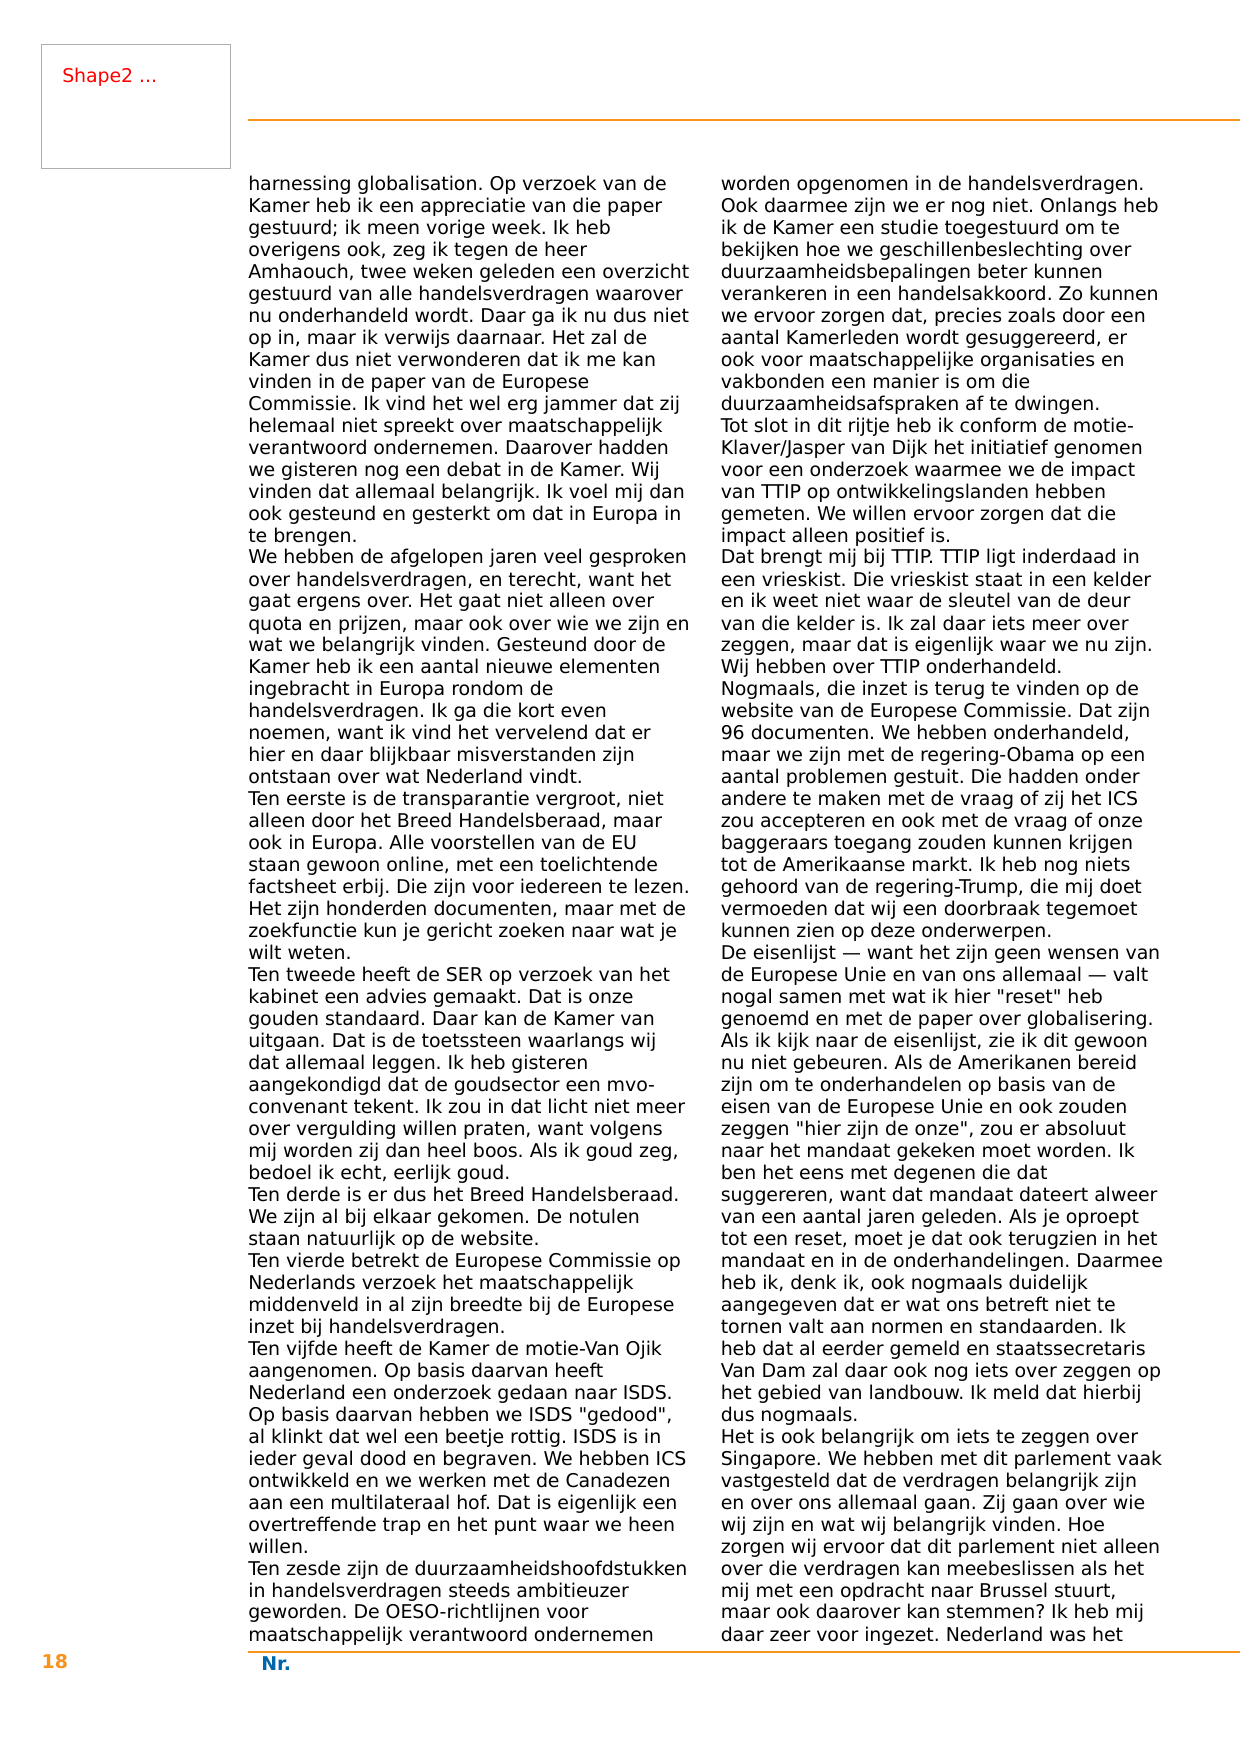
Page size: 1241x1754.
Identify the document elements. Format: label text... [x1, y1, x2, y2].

text Ten vijfde heeft de Kamer de motie-Van Ojik aangenomen. Op basis daarvan heeft Nederland een onderzoek gedaan naar ISDS. Op basis daarvan hebben we ISDS "gedood", al klinkt dat wel een beetje rottig. ISDS is in ieder geval dood en begraven. We hebben ICS ontwikkeld en we werken met de Canadezen aan een multilateraal hof. Dat is eigenlijk een overtreffende trap en het punt waar we heen willen. [248, 1338, 691, 1557]
text Ten tweede heeft de SER op verzoek van het kabinet een advies gemaakt. Dat is onze gouden standaard. Daar kan de Kamer van uitgaan. Dat is de toetssteen waarlangs wij dat allemaal leggen. Ik heb gisteren aangekondigd dat de goudsector een mvo-convenant tekent. Ik zou in dat licht niet meer over vergulding willen praten, want volgens mij worden zij dan heel boos. Als ik goud zeg, bedoel ik echt, eerlijk goud. [248, 964, 691, 1184]
text harnessing globalisation. Op verzoek van de Kamer heb ik een appreciatie van die paper gestuurd; ik meen vorige week. Ik heb overigens ook, zeg ik tegen de heer Amhaouch, twee weken geleden een overzicht gestuurd van alle handelsverdragen waarover nu onderhandeld wordt. Daar ga ik nu dus niet op in, maar ik verwijs daarnaar. Het zal de Kamer dus niet verwonderen dat ik me kan vinden in de paper van de Europese Commissie. Ik vind het wel erg jammer dat zij helemaal niet spreekt over maatschappelijk verantwoord ondernemen. Daarover hadden we gisteren nog een debat in de Kamer. Wij vinden dat allemaal belangrijk. Ik voel mij dan ook gesteund en gesterkt om dat in Europa in te brengen. [248, 173, 691, 546]
text Ten eerste is de transparantie vergroot, niet alleen door het Breed Handelsberaad, maar ook in Europa. Alle voorstellen van de EU staan gewoon online, met een toelichtende factsheet erbij. Die zijn voor iedereen te lezen. Het zijn honderden documenten, maar met de zoekfunctie kun je gericht zoeken naar wat je wilt weten. [248, 788, 691, 964]
text Ten zesde zijn de duurzaamheidshoofdstukken in handelsverdragen steeds ambitieuzer geworden. De OESO-richtlijnen voor maatschappelijk verantwoord ondernemen [248, 1557, 691, 1645]
text Tot slot in dit rijtje heb ik conform de motie-Klaver/Jasper van Dijk het initiatief genomen voor een onderzoek waarmee we de impact van TTIP op ontwikkelingslanden hebben gemeten. We willen ervoor zorgen dat die impact alleen positief is. [721, 414, 1163, 546]
text Ten vierde betrekt de Europese Commissie op Nederlands verzoek het maatschappelijk middenveld in al zijn breedte bij de Europese inzet bij handelsverdragen. [248, 1250, 691, 1338]
text Dat brengt mij bij TTIP. TTIP ligt inderdaad in een vrieskist. Die vrieskist staat in een kelder en ik weet niet waar de sleutel van de deur van die kelder is. Ik zal daar iets meer over zeggen, maar dat is eigenlijk waar we nu zijn. Wij hebben over TTIP onderhandeld. Nogmaals, die inzet is terug te vinden op de website van de Europese Commissie. Dat zijn 96 documenten. We hebben onderhandeld, maar we zijn met de regering-Obama op een aantal problemen gestuit. Die hadden onder andere te maken met de vraag of zij het ICS zou accepteren en ook met de vraag of onze baggeraars toegang zouden kunnen krijgen tot de Amerikaanse markt. Ik heb nog niets gehoord van de regering-Trump, die mij doet vermoeden dat wij een doorbraak tegemoet kunnen zien op deze onderwerpen. [721, 546, 1163, 942]
text We hebben de afgelopen jaren veel gesproken over handelsverdragen, en terecht, want het gaat ergens over. Het gaat niet alleen over quota en prijzen, maar ook over wie we zijn en wat we belangrijk vinden. Gesteund door de Kamer heb ik een aantal nieuwe elementen ingebracht in Europa rondom de handelsverdragen. Ik ga die kort even noemen, want ik vind het vervelend dat er hier en daar blijkbaar misverstanden zijn ontstaan over wat Nederland vindt. [248, 546, 691, 788]
text Het is ook belangrijk om iets te zeggen over Singapore. We hebben met dit parlement vaak vastgesteld dat de verdragen belangrijk zijn en over ons allemaal gaan. Zij gaan over wie wij zijn en wat wij belangrijk vinden. Hoe zorgen wij ervoor dat dit parlement niet alleen over die verdragen kan meebeslissen als het mij met een opdracht naar Brussel stuurt, maar ook daarover kan stemmen? Ik heb mij daar zeer voor ingezet. Nederland was het [721, 1426, 1163, 1645]
text De eisenlijst — want het zijn geen wensen van de Europese Unie en van ons allemaal — valt nogal samen met wat ik hier "reset" heb genoemd en met de paper over globalisering. Als ik kijk naar de eisenlijst, zie ik dit gewoon nu niet gebeuren. Als de Amerikanen bereid zijn om te onderhandelen op basis van de eisen van de Europese Unie en ook zouden zeggen "hier zijn de onze", zou er absoluut naar het mandaat gekeken moet worden. Ik ben het eens met degenen die dat suggereren, want dat mandaat dateert alweer van een aantal jaren geleden. Als je oproept tot een reset, moet je dat ook terugzien in het mandaat en in de onderhandelingen. Daarmee heb ik, denk ik, ook nogmaals duidelijk aangegeven dat er wat ons betreft niet te tornen valt aan normen en standaarden. Ik heb dat al eerder gemeld en staatssecretaris Van Dam zal daar ook nog iets over zeggen op het gebied van landbouw. Ik meld dat hierbij dus nogmaals. [721, 942, 1163, 1426]
text worden opgenomen in de handelsverdragen. Ook daarmee zijn we er nog niet. Onlangs heb ik de Kamer een studie toegestuurd om te bekijken hoe we geschillenbeslechting over duurzaamheidsbepalingen beter kunnen verankeren in een handelsakkoord. Zo kunnen we ervoor zorgen dat, precies zoals door een aantal Kamerleden wordt gesuggereerd, er ook voor maatschappelijke organisaties en vakbonden een manier is om die duurzaamheidsafspraken af te dwingen. [721, 173, 1163, 414]
text Ten derde is er dus het Breed Handelsberaad. We zijn al bij elkaar gekomen. De notulen staan natuurlijk op de website. [248, 1184, 691, 1250]
